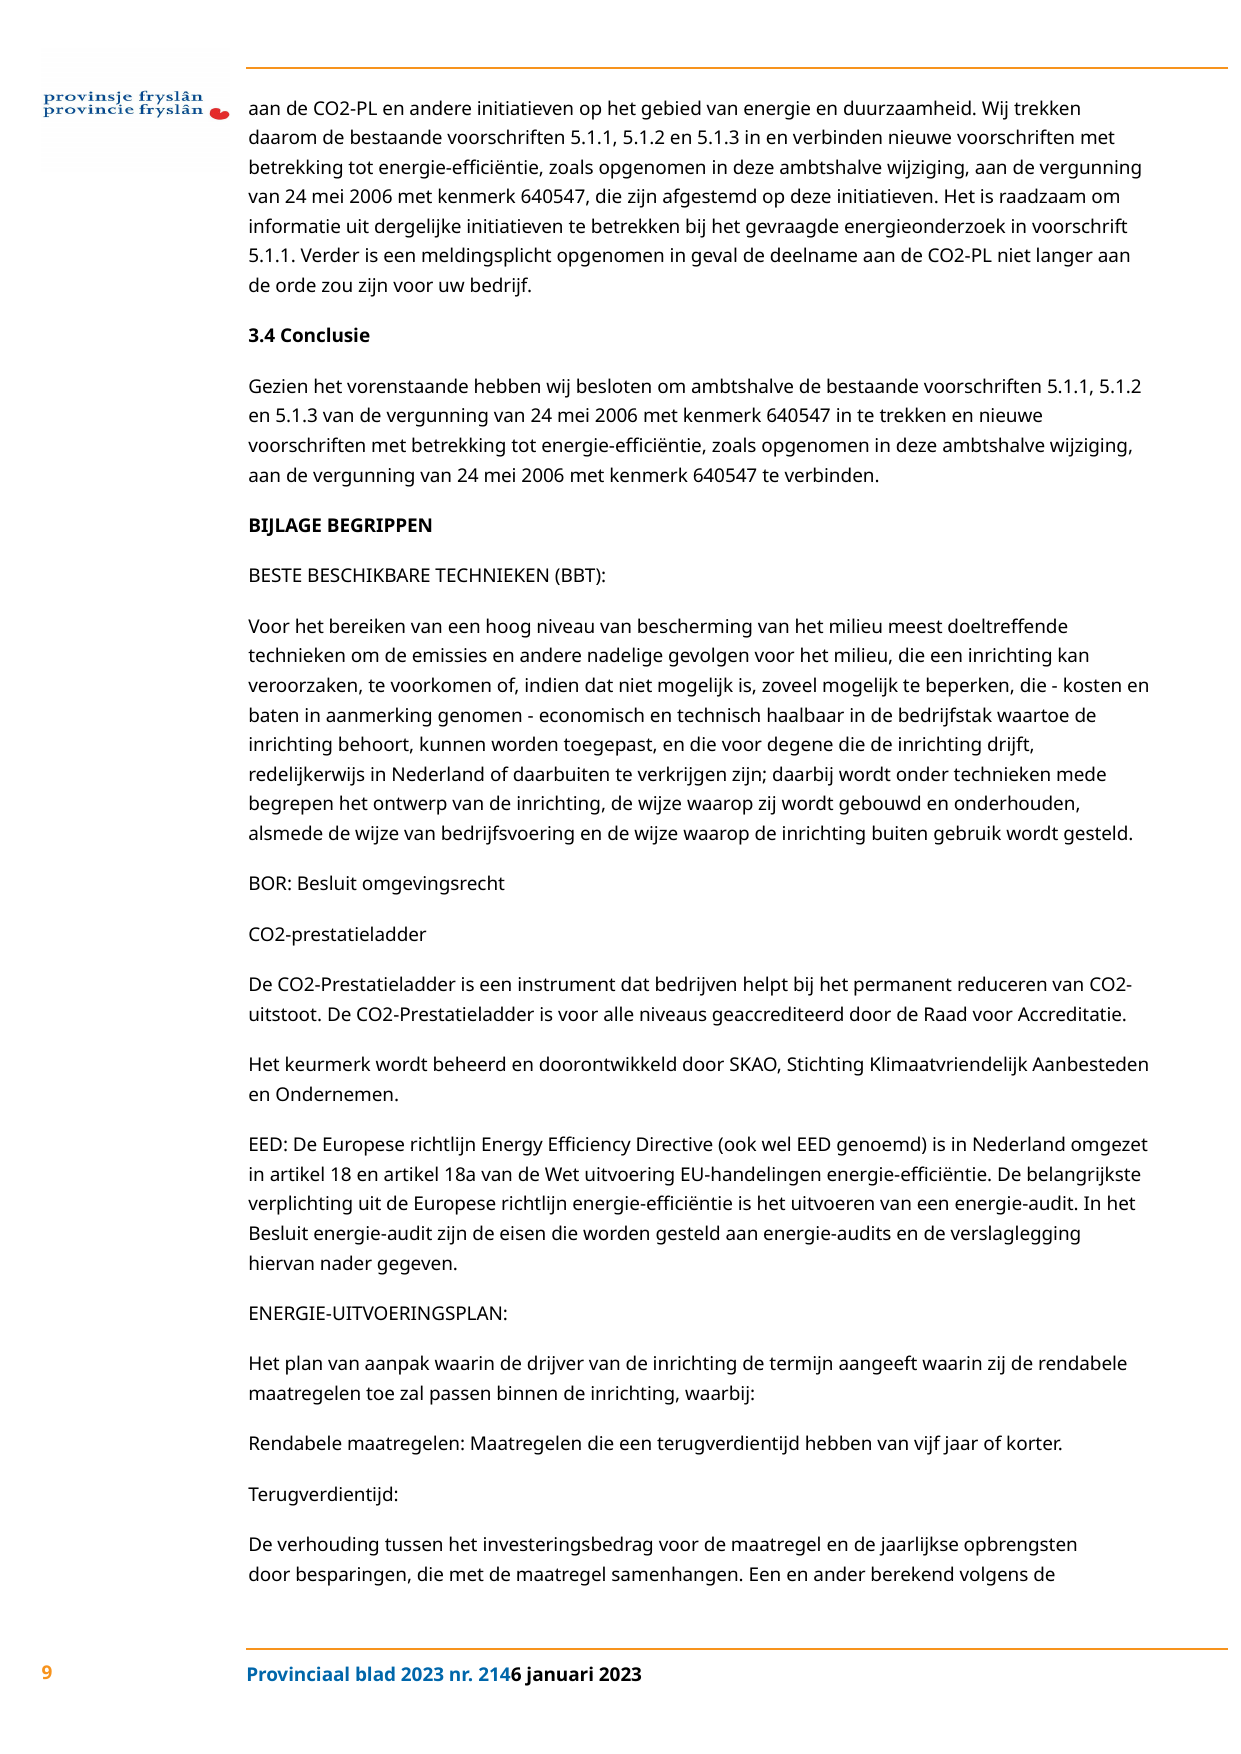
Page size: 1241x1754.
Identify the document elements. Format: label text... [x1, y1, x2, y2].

text Terugverdientijd: [248, 1481, 1152, 1507]
text BIJLAGE BEGRIPPEN [248, 512, 1152, 538]
text BOR: Besluit omgevingsrecht [248, 871, 1152, 896]
text ENERGIE-UITVOERINGSPLAN: [248, 1300, 1152, 1326]
text De CO2-Prestatieladder is een instrument dat bedrijven helpt bij het permanent reduceren van CO2-uitstoot. De CO2-Prestatieladder is voor alle niveaus geaccrediteerd door de Raad voor Accreditatie. [248, 971, 1152, 1027]
text Voor het bereiken van een hoog niveau van bescherming van het milieu meest doeltreffende technieken om de emissies en andere nadelige gevolgen voor het milieu, die een inrichting kan veroorzaken, te voorkomen of, indien dat niet mogelijk is, zoveel mogelijk te beperken, die - kosten en baten in aanmerking genomen - economisch en technisch haalbaar in de bedrijfstak waartoe de inrichting behoort, kunnen worden toegepast, en die voor degene die de inrichting drijft, redelijkerwijs in Nederland of daarbuiten te verkrijgen zijn; daarbij wordt onder technieken mede begrepen het ontwerp van de inrichting, de wijze waarop zij wordt gebouwd en onderhouden, alsmede de wijze van bedrijfsvoering en de wijze waarop de inrichting buiten gebruik wordt gesteld. [248, 613, 1152, 846]
picture [41, 47, 231, 172]
text Het keurmerk wordt beheerd en doorontwikkeld door SKAO, Stichting Klimaatvriendelijk Aanbesteden en Ondernemen. [248, 1051, 1152, 1107]
text De verhouding tussen het investeringsbedrag voor de maatregel en de jaarlijkse opbrengsten door besparingen, die met de maatregel samenhangen. Een en ander berekend volgens de [248, 1531, 1152, 1587]
text 3.4 Conclusie [248, 323, 1152, 348]
text Gezien het vorenstaande hebben wij besloten om ambtshalve de bestaande voorschriften 5.1.1, 5.1.2 en 5.1.3 van de vergunning van 24 mei 2006 met kenmerk 640547 in te trekken en nieuwe voorschriften met betrekking tot energie-efficiëntie, zoals opgenomen in deze ambtshalve wijziging, aan de vergunning van 24 mei 2006 met kenmerk 640547 te verbinden. [248, 373, 1152, 488]
text aan de CO2-PL en andere initiatieven op het gebied van energie en duurzaamheid. Wij trekken daarom de bestaande voorschriften 5.1.1, 5.1.2 en 5.1.3 in en verbinden nieuwe voorschriften met betrekking tot energie-efficiëntie, zoals opgenomen in deze ambtshalve wijziging, aan de vergunning van 24 mei 2006 met kenmerk 640547, die zijn afgestemd op deze initiatieven. Het is raadzaam om informatie uit dergelijke initiatieven te betrekken bij het gevraagde energieonderzoek in voorschrift 5.1.1. Verder is een meldingsplicht opgenomen in geval de deelname aan de CO2-PL niet langer aan de orde zou zijn voor uw bedrijf. [248, 95, 1152, 298]
text Rendabele maatregelen: Maatregelen die een terugverdientijd hebben van vijf jaar of korter. [248, 1431, 1152, 1456]
text CO2-prestatieladder [248, 921, 1152, 947]
text EED: De Europese richtlijn Energy Efficiency Directive (ook wel EED genoemd) is in Nederland omgezet in artikel 18 en artikel 18a van de Wet uitvoering EU-handelingen energie-efficiëntie. De belangrijkste verplichting uit de Europese richtlijn energie-efficiëntie is het uitvoeren van een energie-audit. In het Besluit energie-audit zijn de eisen die worden gesteld aan energie-audits en de verslaglegging hiervan nader gegeven. [248, 1131, 1152, 1276]
text BESTE BESCHIKBARE TECHNIEKEN (BBT): [248, 563, 1152, 588]
text Het plan van aanpak waarin de drijver van de inrichting de termijn aangeeft waarin zij de rendabele maatregelen toe zal passen binnen de inrichting, waarbij: [248, 1351, 1152, 1406]
